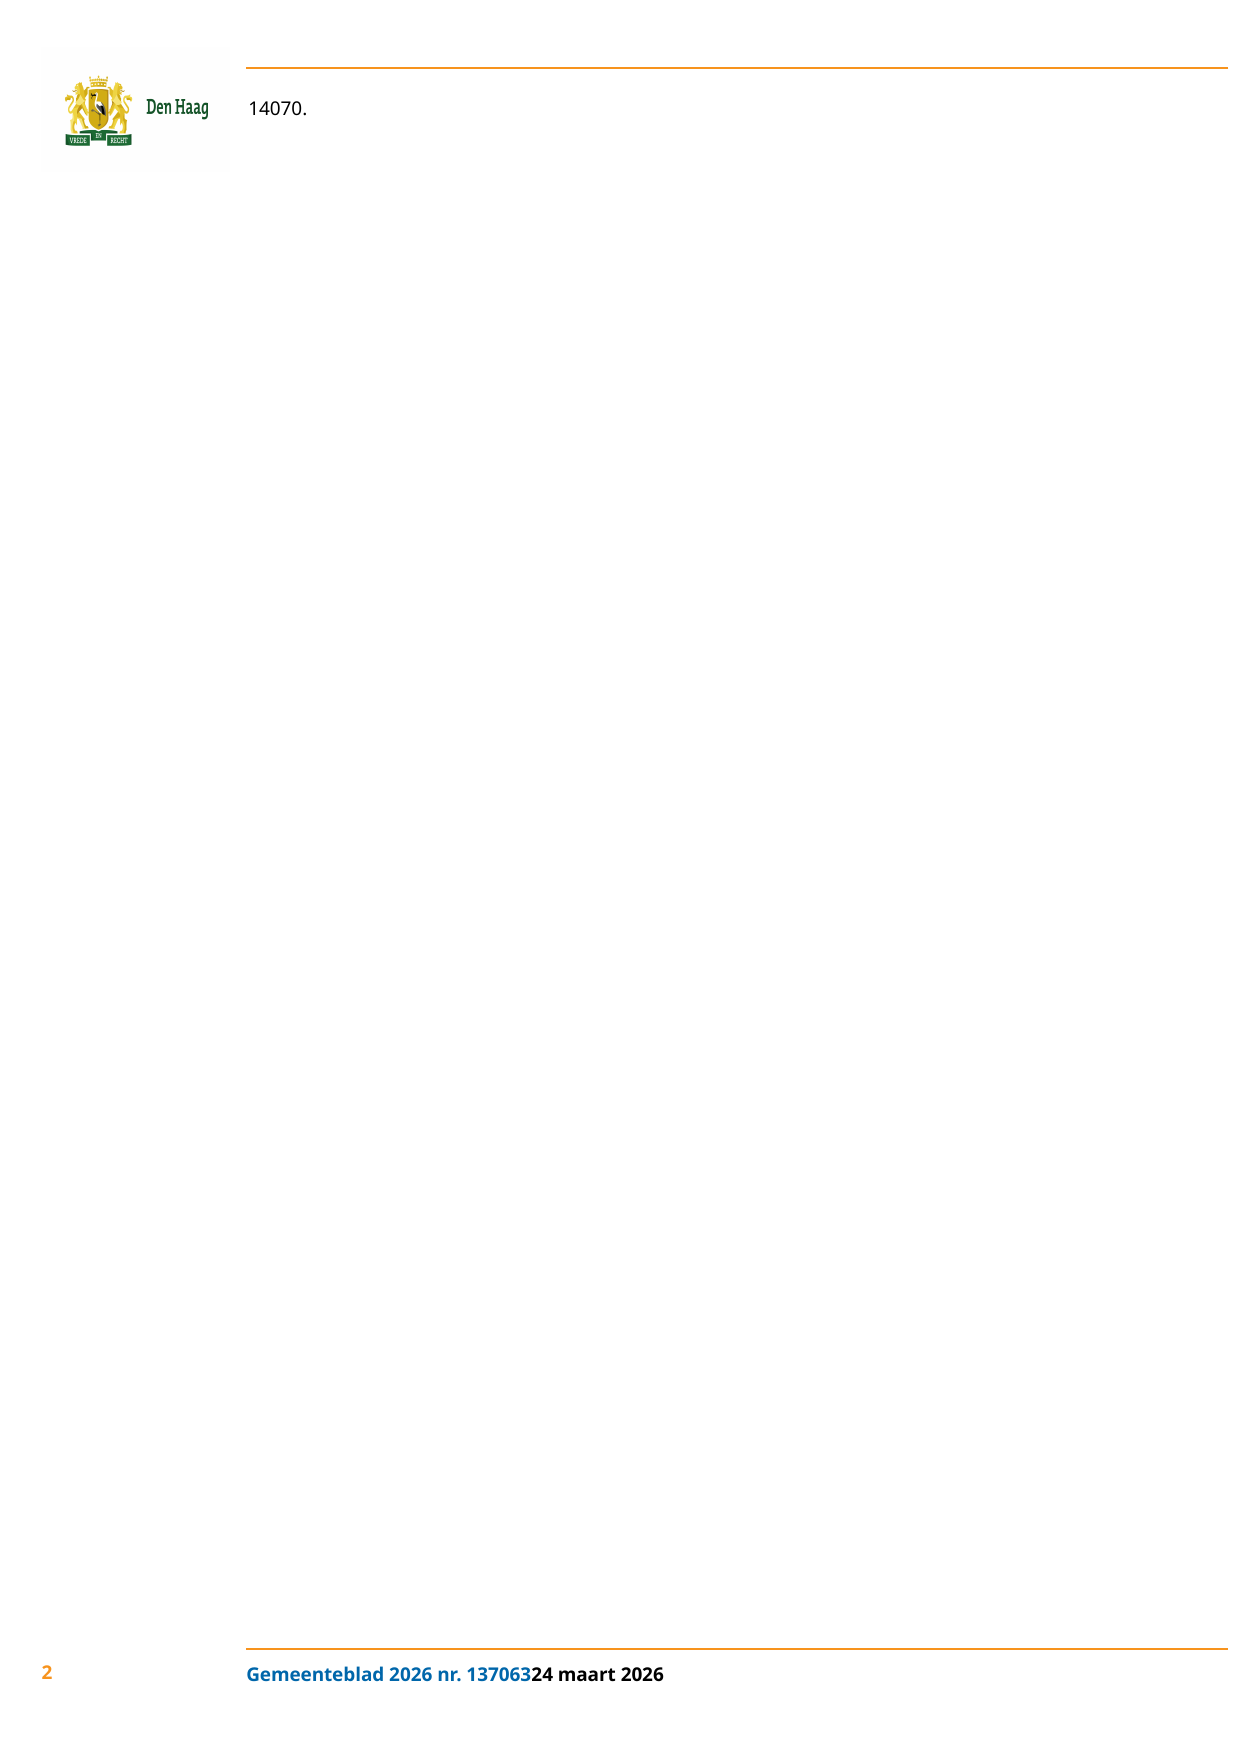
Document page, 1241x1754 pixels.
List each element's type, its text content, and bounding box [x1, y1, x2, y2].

picture [41, 47, 231, 172]
text 14070. [248, 95, 1152, 121]
